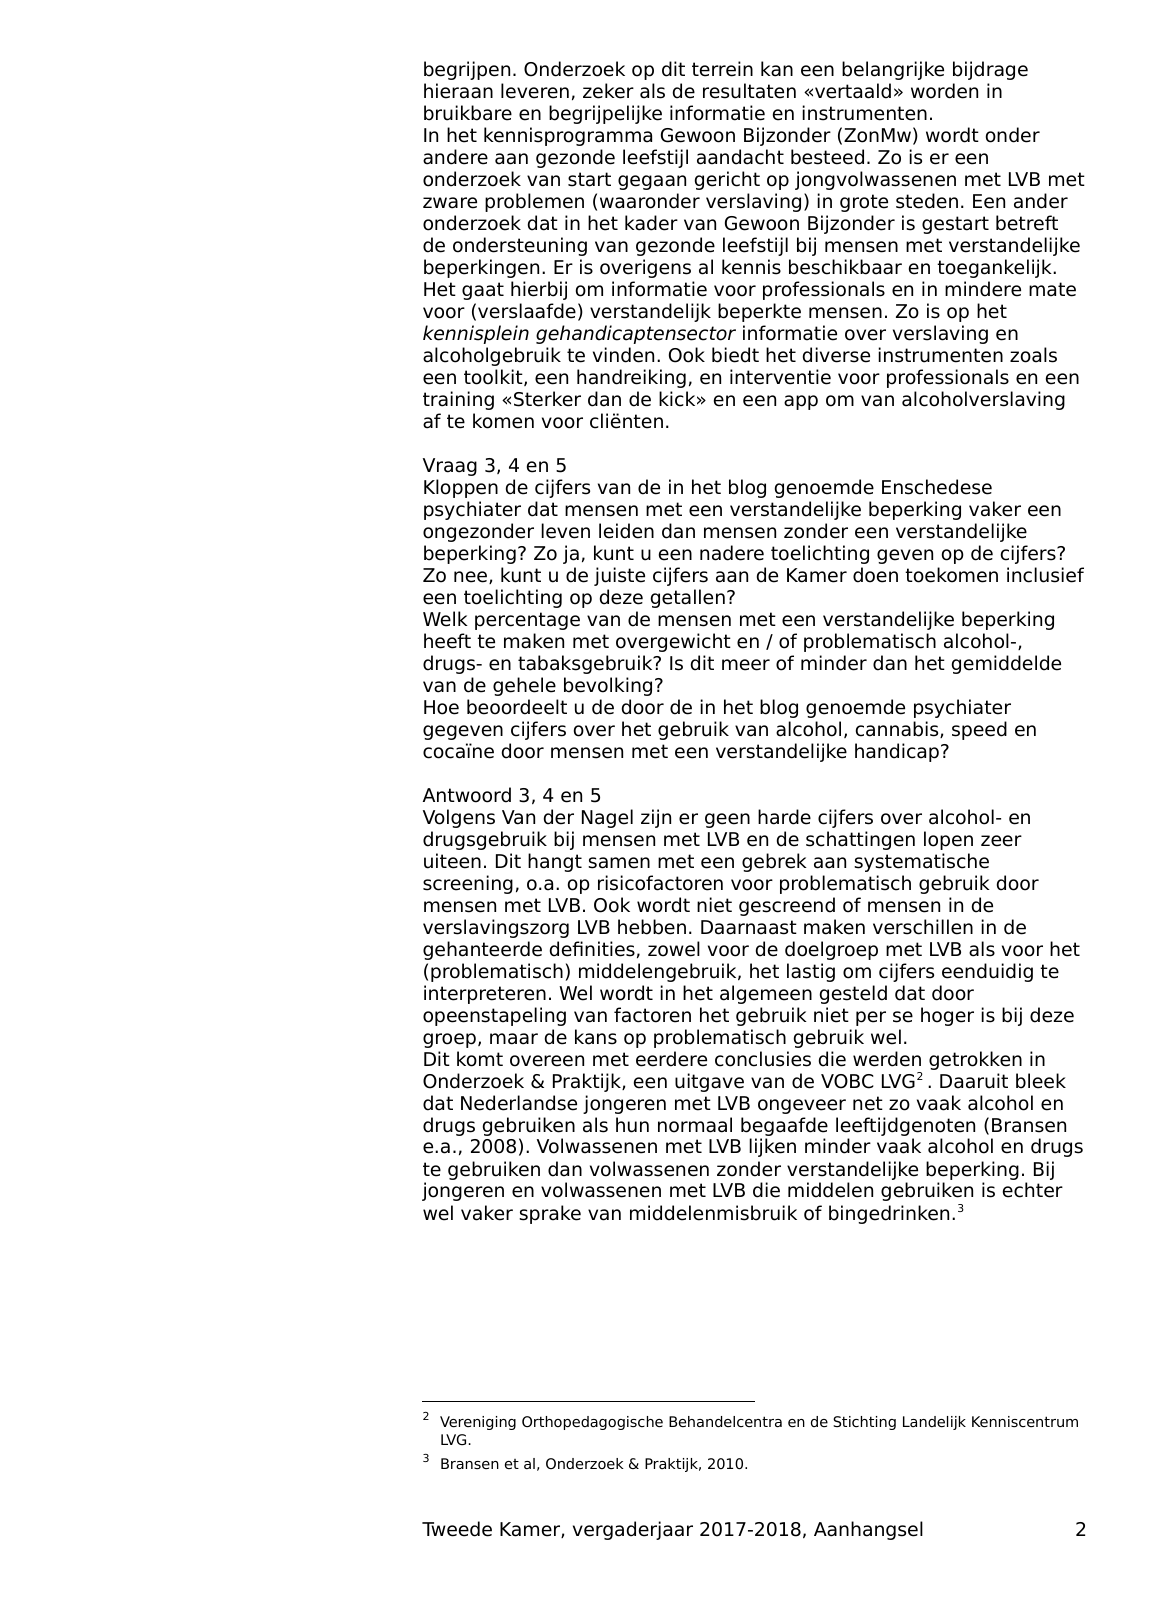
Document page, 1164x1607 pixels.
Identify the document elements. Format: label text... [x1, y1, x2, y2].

text Bransen et al, Onderzoek & Praktijk, 2010. [422, 1452, 1087, 1474]
text Volgens Van der Nagel zijn er geen harde cijfers over alcohol- en drugsgebruik bij mensen met LVB en de schattingen lopen zeer uiteen. Dit hangt samen met een gebrek aan systematische screening, o.a. op risicofactoren voor problematisch gebruik door mensen met LVB. Ook wordt niet gescreend of mensen in de verslavingszorg LVB hebben. Daarnaast maken verschillen in de gehanteerde definities, zowel voor de doelgroep met LVB als voor het (problematisch) middelengebruik, het lastig om cijfers eenduidig te interpreteren. Wel wordt in het algemeen gesteld dat door opeenstapeling van factoren het gebruik niet per se hoger is bij deze groep, maar de kans op problematisch gebruik wel. [422, 807, 1087, 1048]
text Vereniging Orthopedagogische Behandelcentra en de Stichting Landelijk Kenniscentrum LVG. [422, 1410, 1087, 1449]
text begrijpen. Onderzoek op dit terrein kan een belangrijke bijdrage hieraan leveren, zeker als de resultaten «vertaald» worden in bruikbare en begrijpelijke informatie en instrumenten. [422, 59, 1087, 125]
text Antwoord 3, 4 en 5 [422, 785, 1087, 807]
text Vraag 3, 4 en 5 [422, 455, 1087, 477]
text In het kennisprogramma Gewoon Bijzonder (ZonMw) wordt onder andere aan gezonde leefstijl aandacht besteed. Zo is er een onderzoek van start gegaan gericht op jongvolwassenen met LVB met zware problemen (waaronder verslaving) in grote steden. Een ander onderzoek dat in het kader van Gewoon Bijzonder is gestart betreft de ondersteuning van gezonde leefstijl bij mensen met verstandelijke beperkingen. Er is overigens al kennis beschikbaar en toegankelijk. Het gaat hierbij om informatie voor professionals en in mindere mate voor (verslaafde) verstandelijk beperkte mensen. Zo is op het kennisplein gehandicaptensector informatie over verslaving en alcoholgebruik te vinden. Ook biedt het diverse instrumenten zoals een toolkit, een handreiking, en interventie voor professionals en een training «Sterker dan de kick» en een app om van alcoholverslaving af te komen voor cliënten. [422, 125, 1087, 433]
text Welk percentage van de mensen met een verstandelijke beperking heeft te maken met overgewicht en / of problematisch alcohol-, drugs- en tabaksgebruik? Is dit meer of minder dan het gemiddelde van de gehele bevolking? [422, 609, 1087, 697]
text Dit komt overeen met eerdere conclusies die werden getrokken in Onderzoek & Praktijk, een uitgave van de VOBC LVG. Daaruit bleek dat Nederlandse jongeren met LVB ongeveer net zo vaak alcohol en drugs gebruiken als hun normaal begaafde leeftijdgenoten (Bransen e.a., 2008). Volwassenen met LVB lijken minder vaak alcohol en drugs te gebruiken dan volwassenen zonder verstandelijke beperking. Bij jongeren en volwassenen met LVB die middelen gebruiken is echter wel vaker sprake van middelenmisbruik of bingedrinken. [422, 1048, 1087, 1224]
text Hoe beoordeelt u de door de in het blog genoemde psychiater gegeven cijfers over het gebruik van alcohol, cannabis, speed en cocaïne door mensen met een verstandelijke handicap? [422, 697, 1087, 763]
text Kloppen de cijfers van de in het blog genoemde Enschedese psychiater dat mensen met een verstandelijke beperking vaker een ongezonder leven leiden dan mensen zonder een verstandelijke beperking? Zo ja, kunt u een nadere toelichting geven op de cijfers? Zo nee, kunt u de juiste cijfers aan de Kamer doen toekomen inclusief een toelichting op deze getallen? [422, 477, 1087, 609]
